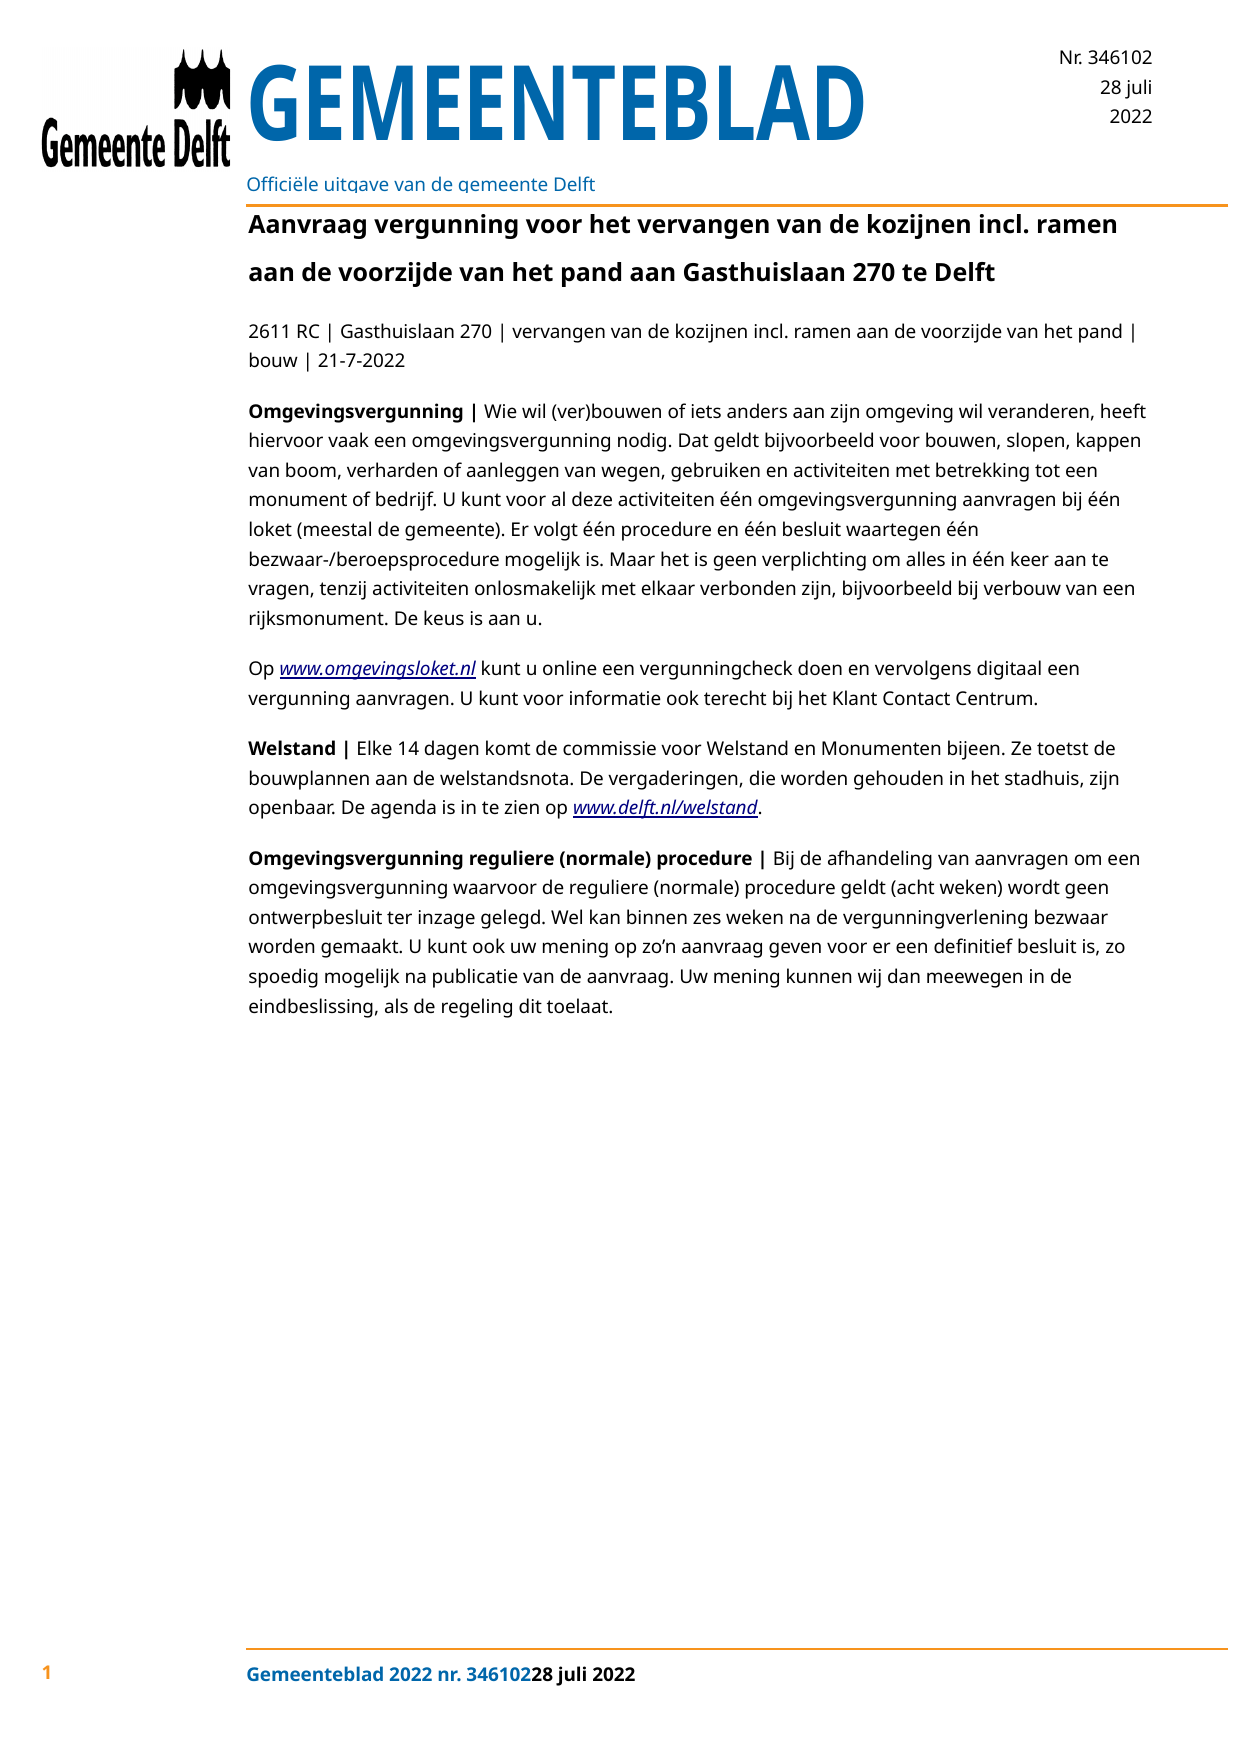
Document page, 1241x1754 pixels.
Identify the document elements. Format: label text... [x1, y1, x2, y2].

text Op www.omgevingsloket.nl kunt u online een vergunningcheck doen en vervolgens digitaal een vergunning aanvragen. U kunt voor informatie ook terecht bij het Klant Contact Centrum. [248, 655, 1152, 711]
picture [41, 47, 231, 172]
text 2611 RC | Gasthuislaan 270 | vervangen van de kozijnen incl. ramen aan de voorzijde van het pand | bouw | 21-7-2022 [248, 318, 1152, 373]
text Welstand | Elke 14 dagen komt de commissie voor Welstand en Monumenten bijeen. Ze toetst de bouwplannen aan de welstandsnota. De vergaderingen, die worden gehouden in het stadhuis, zijn openbaar. De agenda is in te zien op www.delft.nl/welstand. [248, 735, 1152, 820]
text Omgevingsvergunning | Wie wil (ver)bouwen of iets anders aan zijn omgeving wil veranderen, heeft hiervoor vaak een omgevingsvergunning nodig. Dat geldt bijvoorbeeld voor bouwen, slopen, kappen van boom, verharden of aanleggen van wegen, gebruiken en activiteiten met betrekking tot een monument of bedrijf. U kunt voor al deze activiteiten één omgevingsvergunning aanvragen bij één loket (meestal de gemeente). Er volgt één procedure en één besluit waartegen één bezwaar-/beroepsprocedure mogelijk is. Maar het is geen verplichting om alles in één keer aan te vragen, tenzij activiteiten onlosmakelijk met elkaar verbonden zijn, bijvoorbeeld bij verbouw van een rijksmonument. De keus is aan u. [248, 398, 1152, 631]
text Aanvraag vergunning voor het vervangen van de kozijnen incl. ramen aan de voorzijde van het pand aan Gasthuislaan 270 te Delft [248, 207, 1152, 288]
text Omgevingsvergunning reguliere (normale) procedure | Bij de afhandeling van aanvragen om een omgevingsvergunning waarvoor de reguliere (normale) procedure geldt (acht weken) wordt geen ontwerpbesluit ter inzage gelegd. Wel kan binnen zes weken na de vergunningverlening bezwaar worden gemaakt. U kunt ook uw mening op zo’n aanvraag geven voor er een definitief besluit is, zo spoedig mogelijk na publicatie van de aanvraag. Uw mening kunnen wij dan meewegen in de eindbeslissing, als de regeling dit toelaat. [248, 845, 1152, 1019]
